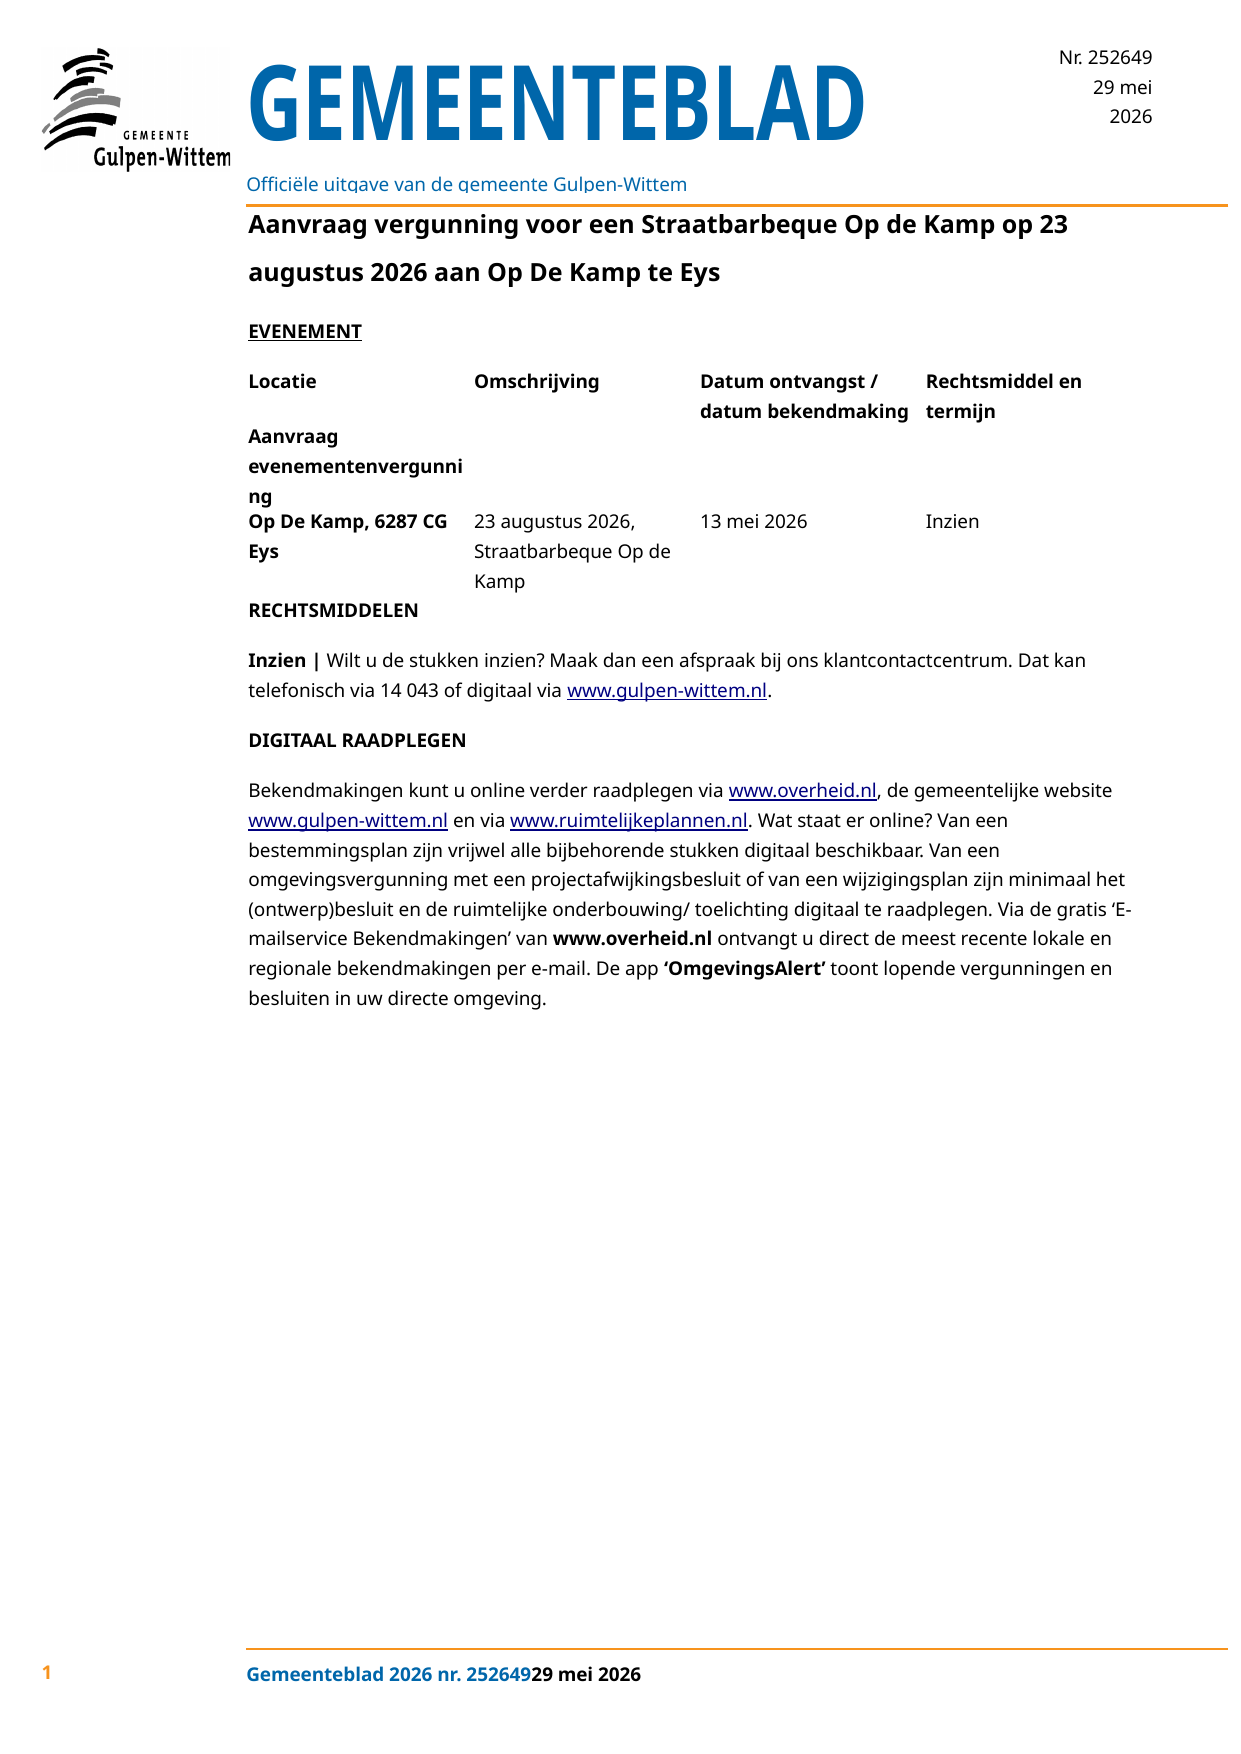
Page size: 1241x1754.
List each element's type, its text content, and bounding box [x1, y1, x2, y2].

text RECHTSMIDDELEN [248, 597, 1152, 622]
text DIGITAAL RAADPLEGEN [248, 727, 1152, 753]
text EVENEMENT [248, 318, 1152, 344]
table_header Locatie [248, 369, 474, 424]
table_cell [926, 424, 1152, 509]
table_cell 13 mei 2026 [700, 509, 926, 593]
text Inzien | Wilt u de stukken inzien? Maak dan een afspraak bij ons klantcontactcentrum. Dat kan telefonisch via 14 043 of digitaal via www.gulpen-wittem.nl. [248, 647, 1152, 702]
table_header Datum ontvangst / datum bekendmaking [700, 369, 926, 424]
table_cell Aanvraag evenementenvergunning [248, 424, 474, 509]
text Aanvraag vergunning voor een Straatbarbeque Op de Kamp op 23 augustus 2026 aan Op De Kamp te Eys [248, 207, 1152, 288]
table_cell [700, 424, 926, 509]
table_header Rechtsmiddel en termijn [926, 369, 1152, 424]
table_cell Op De Kamp, 6287 CG Eys [248, 509, 474, 593]
text Bekendmakingen kunt u online verder raadplegen via www.overheid.nl, de gemeentelijke website www.gulpen-wittem.nl en via www.ruimtelijkeplannen.nl. Wat staat er online? Van een bestemmingsplan zijn vrijwel alle bijbehorende stukken digitaal beschikbaar. Van een omgevingsvergunning met een projectafwijkingsbesluit of van een wijzigingsplan zijn minimaal het (ontwerp)besluit en de ruimtelijke onderbouwing/ toelichting digitaal te raadplegen. Via de gratis ‘E-mailservice Bekendmakingen’ van www.overheid.nl ontvangt u direct de meest recente lokale en regionale bekendmakingen per e-mail. De app ‘OmgevingsAlert’ toont lopende vergunningen en besluiten in uw directe omgeving. [248, 778, 1152, 1010]
table_cell [474, 424, 700, 509]
table_cell 23 augustus 2026, Straatbarbeque Op de Kamp [474, 509, 700, 593]
table_header Omschrijving [474, 369, 700, 424]
picture [41, 47, 231, 172]
table_cell Inzien [926, 509, 1152, 593]
